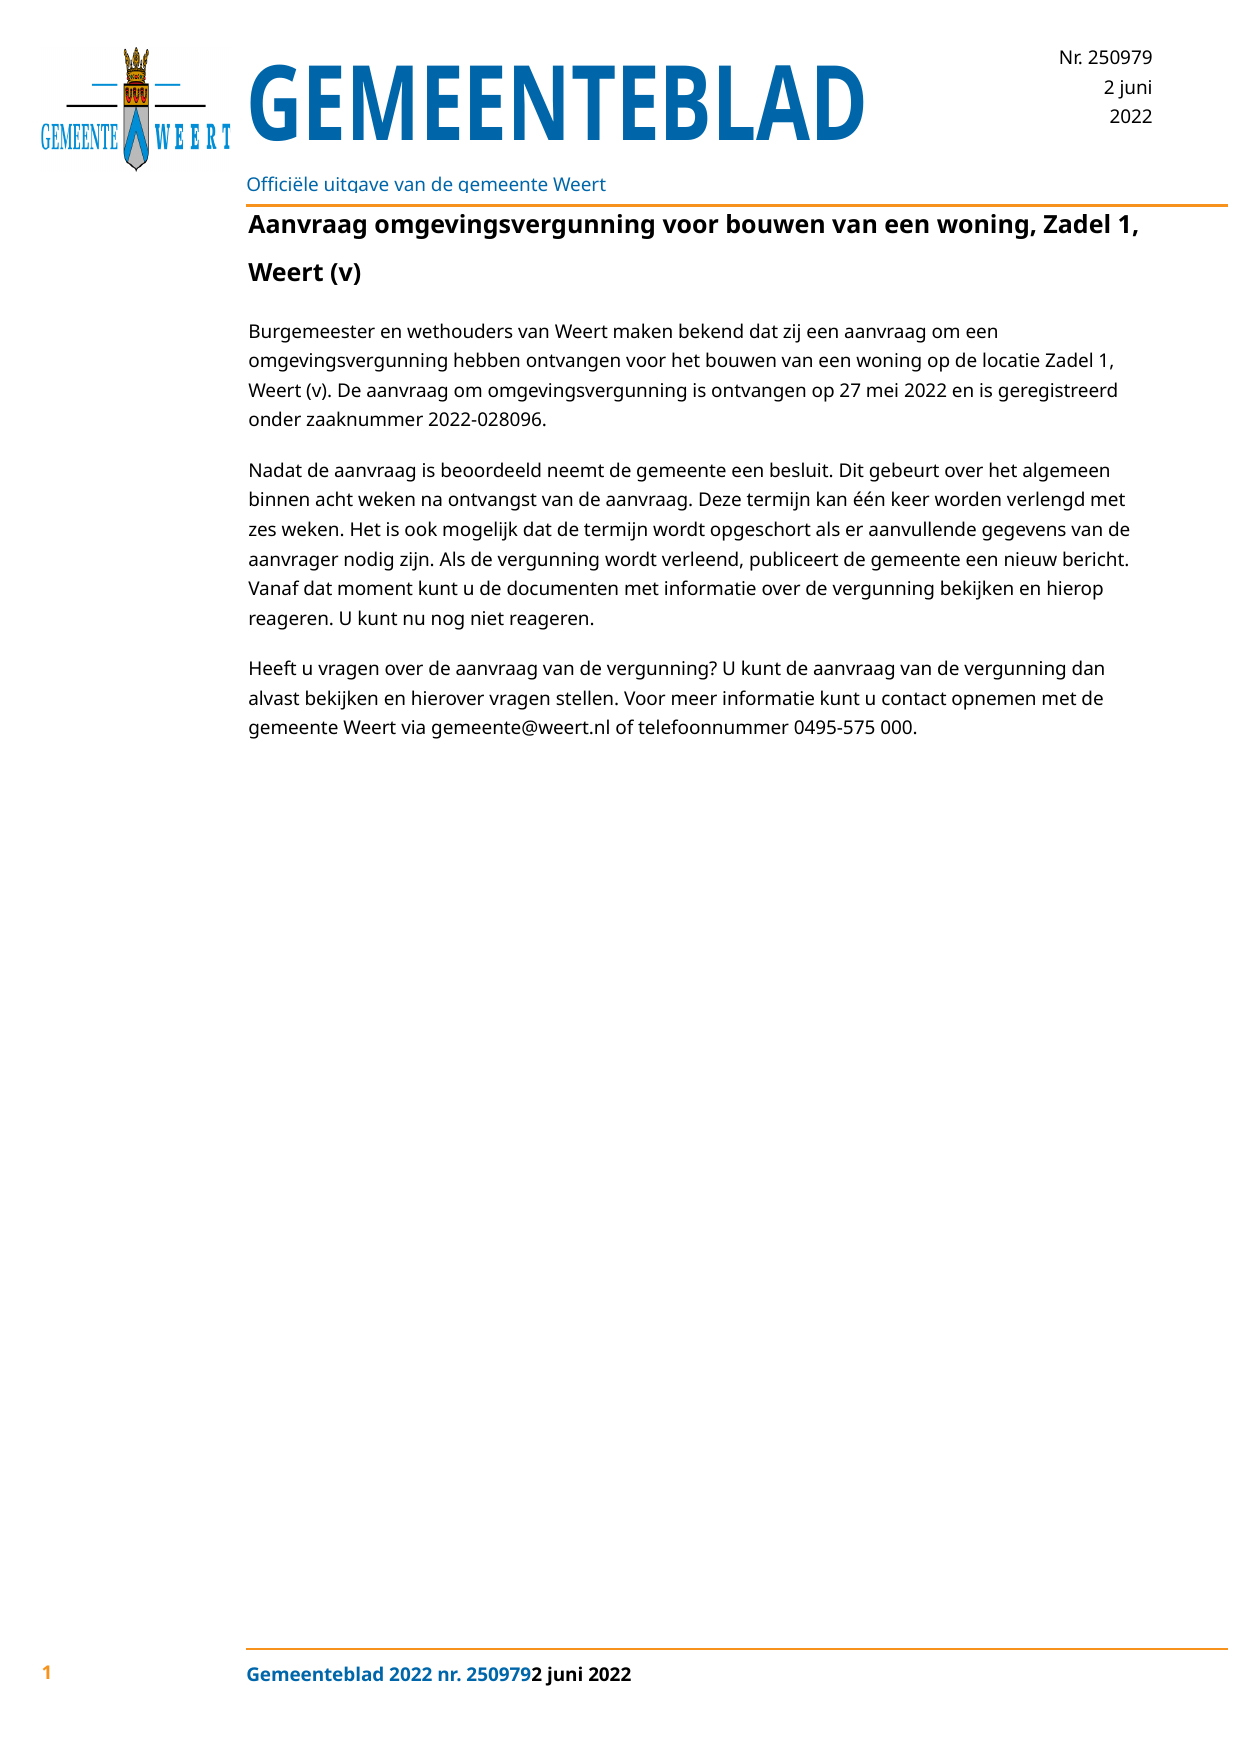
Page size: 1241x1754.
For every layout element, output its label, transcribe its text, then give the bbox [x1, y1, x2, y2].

text Aanvraag omgevingsvergunning voor bouwen van een woning, Zadel 1, Weert (v) [248, 207, 1152, 288]
text Nadat de aanvraag is beoordeeld neemt de gemeente een besluit. Dit gebeurt over het algemeen binnen acht weken na ontvangst van de aanvraag. Deze termijn kan één keer worden verlengd met zes weken. Het is ook mogelijk dat de termijn wordt opgeschort als er aanvullende gegevens van de aanvrager nodig zijn. Als de vergunning wordt verleend, publiceert de gemeente een nieuw bericht. Vanaf dat moment kunt u de documenten met informatie over de vergunning bekijken en hierop reageren. U kunt nu nog niet reageren. [248, 457, 1152, 631]
picture [41, 47, 231, 172]
text Heeft u vragen over de aanvraag van de vergunning? U kunt de aanvraag van de vergunning dan alvast bekijken en hierover vragen stellen. Voor meer informatie kunt u contact opnemen met de gemeente Weert via gemeente@weert.nl of telefoonnummer 0495-575 000. [248, 655, 1152, 740]
text Burgemeester en wethouders van Weert maken bekend dat zij een aanvraag om een omgevingsvergunning hebben ontvangen voor het bouwen van een woning op de locatie Zadel 1, Weert (v). De aanvraag om omgevingsvergunning is ontvangen op 27 mei 2022 en is geregistreerd onder zaaknummer 2022-028096. [248, 318, 1152, 432]
